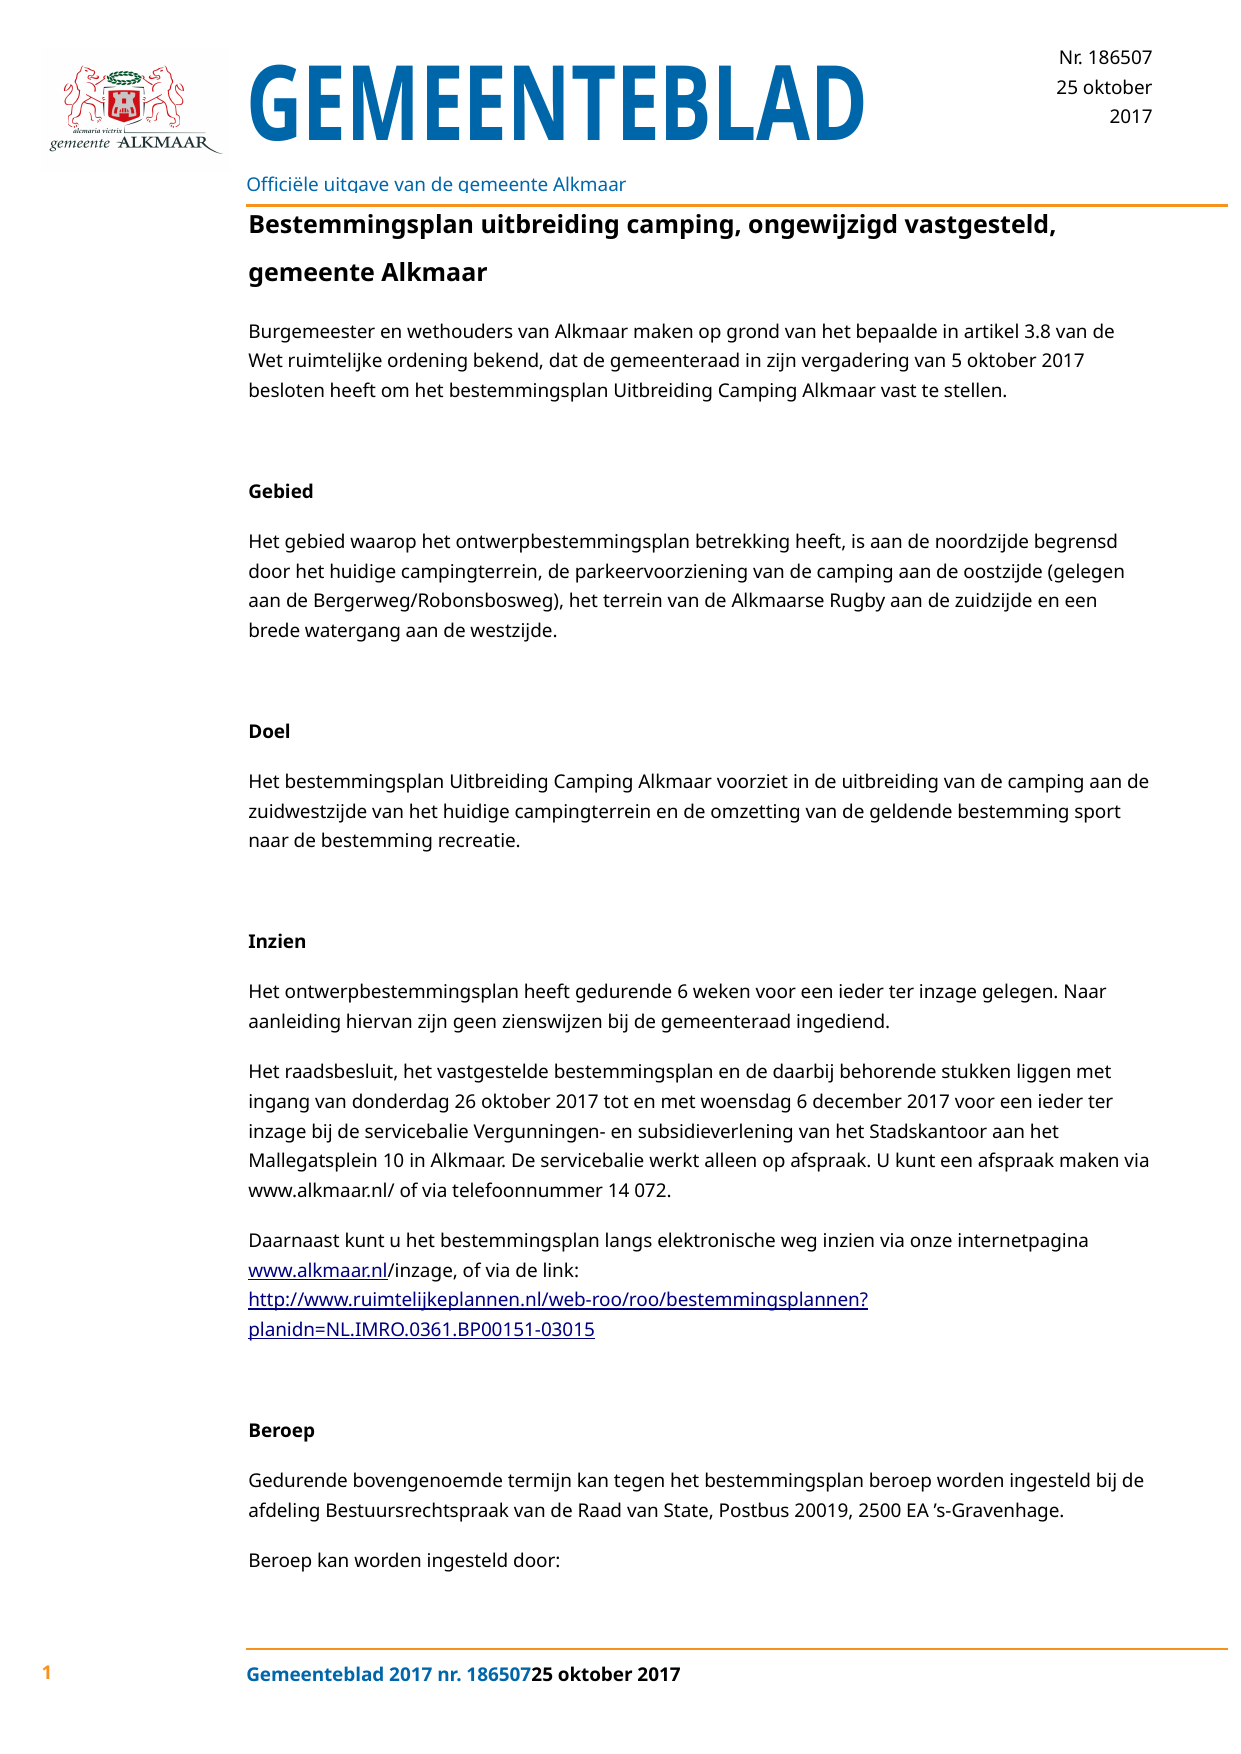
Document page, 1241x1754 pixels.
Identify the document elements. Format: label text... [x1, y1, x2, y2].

text Beroep [248, 1417, 1152, 1443]
text Burgemeester en wethouders van Alkmaar maken op grond van het bepaalde in artikel 3.8 van de Wet ruimtelijke ordening bekend, dat de gemeenteraad in zijn vergadering van 5 oktober 2017 besloten heeft om het bestemmingsplan Uitbreiding Camping Alkmaar vast te stellen. [248, 318, 1152, 403]
text Het bestemmingsplan Uitbreiding Camping Alkmaar voorziet in de uitbreiding van de camping aan de zuidwestzijde van het huidige campingterrein en de omzetting van de geldende bestemming sport naar de bestemming recreatie. [248, 768, 1152, 853]
picture [41, 47, 231, 172]
text Het ontwerpbestemmingsplan heeft gedurende 6 weken voor een ieder ter inzage gelegen. Naar aanleiding hiervan zijn geen zienswijzen bij de gemeenteraad ingediend. [248, 979, 1152, 1034]
text Inzien [248, 928, 1152, 954]
text Het gebied waarop het ontwerpbestemmingsplan betrekking heeft, is aan de noordzijde begrensd door het huidige campingterrein, de parkeervoorziening van de camping aan de oostzijde (gelegen aan de Bergerweg/Robonsbosweg), het terrein van de Alkmaarse Rugby aan de zuidzijde en een brede watergang aan de westzijde. [248, 528, 1152, 643]
text Beroep kan worden ingesteld door: [248, 1547, 1152, 1573]
text Bestemmingsplan uitbreiding camping, ongewijzigd vastgesteld, gemeente Alkmaar [248, 207, 1152, 288]
text Gebied [248, 478, 1152, 504]
text Het raadsbesluit, het vastgestelde bestemmingsplan en de daarbij behorende stukken liggen met ingang van donderdag 26 oktober 2017 tot en met woensdag 6 december 2017 voor een ieder ter inzage bij de servicebalie Vergunningen- en subsidieverlening van het Stadskantoor aan het Mallegatsplein 10 in Alkmaar. De servicebalie werkt alleen op afspraak. U kunt een afspraak maken via www.alkmaar.nl/ of via telefoonnummer 14 072. [248, 1059, 1152, 1203]
text Gedurende bovengenoemde termijn kan tegen het bestemmingsplan beroep worden ingesteld bij de afdeling Bestuursrechtspraak van de Raad van State, Postbus 20019, 2500 EA ’s-Gravenhage. [248, 1467, 1152, 1523]
text Daarnaast kunt u het bestemmingsplan langs elektronische weg inzien via onze internetpagina www.alkmaar.nl/inzage, of via de link: http://www.ruimtelijkeplannen.nl/web-roo/roo/bestemmingsplannen?planidn=NL.IMRO.0361.BP00151-03015 [248, 1227, 1152, 1342]
text Doel [248, 718, 1152, 744]
